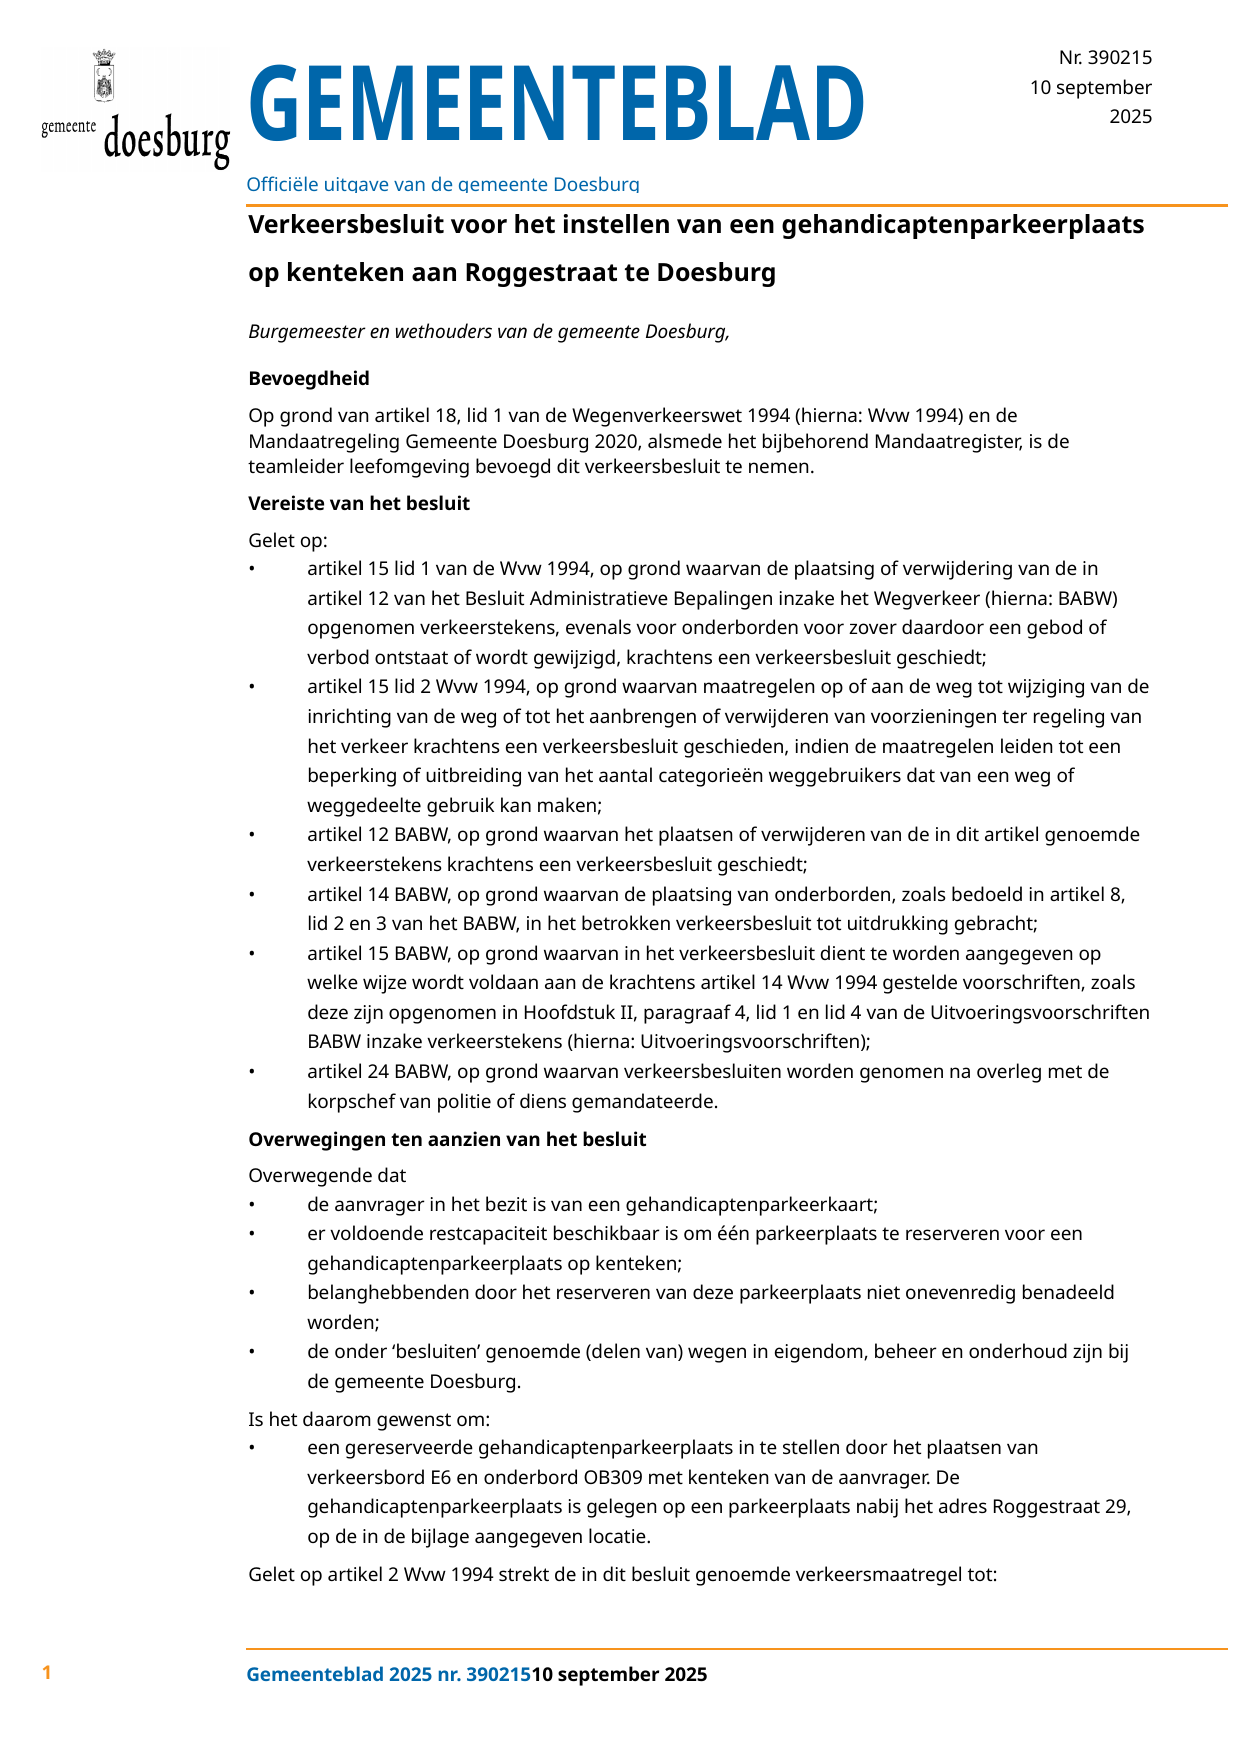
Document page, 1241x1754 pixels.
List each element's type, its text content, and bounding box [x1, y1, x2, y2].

list artikel 14 BABW, op grond waarvan de plaatsing van onderborden, zoals bedoeld in artikel 8, lid 2 en 3 van het BABW, in het betrokken verkeersbesluit tot uitdrukking gebracht; [248, 881, 1152, 936]
list een gereserveerde gehandicaptenparkeerplaats in te stellen door het plaatsen van verkeersbord E6 en onderbord OB309 met kenteken van de aanvrager. De gehandicaptenparkeerplaats is gelegen op een parkeerplaats nabij het adres Roggestraat 29, op de in de bijlage aangegeven locatie. [248, 1434, 1152, 1549]
text Gelet op: [248, 527, 1152, 553]
text Verkeersbesluit voor het instellen van een gehandicaptenparkeerplaats op kenteken aan Roggestraat te Doesburg [248, 207, 1152, 288]
text Gelet op artikel 2 Wvw 1994 strekt de in dit besluit genoemde verkeersmaatregel tot: [248, 1561, 1152, 1587]
text Overwegende dat [248, 1162, 1152, 1188]
picture [41, 47, 231, 172]
text Bevoegdheid [248, 366, 1152, 391]
list belanghebbenden door het reserveren van deze parkeerplaats niet onevenredig benadeeld worden; [248, 1279, 1152, 1335]
text Op grond van artikel 18, lid 1 van de Wegenverkeerswet 1994 (hierna: Wvw 1994) en de Mandaatregeling Gemeente Doesburg 2020, alsmede het bijbehorend Mandaatregister, is de teamleider leefomgeving bevoegd dit verkeersbesluit te nemen. [248, 402, 1152, 479]
list artikel 12 BABW, op grond waarvan het plaatsen of verwijderen van de in dit artikel genoemde verkeerstekens krachtens een verkeersbesluit geschiedt; [248, 822, 1152, 877]
list er voldoende restcapaciteit beschikbaar is om één parkeerplaats te reserveren voor een gehandicaptenparkeerplaats op kenteken; [248, 1220, 1152, 1276]
list artikel 15 BABW, op grond waarvan in het verkeersbesluit dient te worden aangegeven op welke wijze wordt voldaan aan de krachtens artikel 14 Wvw 1994 gestelde voorschriften, zoals deze zijn opgenomen in Hoofdstuk II, paragraaf 4, lid 1 en lid 4 van de Uitvoeringsvoorschriften BABW inzake verkeerstekens (hierna: Uitvoeringsvoorschriften); [248, 940, 1152, 1054]
list artikel 15 lid 2 Wvw 1994, op grond waarvan maatregelen op of aan de weg tot wijziging van de inrichting van de weg of tot het aanbrengen of verwijderen van voorzieningen ter regeling van het verkeer krachtens een verkeersbesluit geschieden, indien de maatregelen leiden tot een beperking of uitbreiding van het aantal categorieën weggebruikers dat van een weg of weggedeelte gebruik kan maken; [248, 674, 1152, 818]
text Burgemeester en wethouders van de gemeente Doesburg, [248, 318, 1152, 344]
list de onder ‘besluiten’ genoemde (delen van) wegen in eigendom, beheer en onderhoud zijn bij de gemeente Doesburg. [248, 1339, 1152, 1394]
list artikel 15 lid 1 van de Wvw 1994, op grond waarvan de plaatsing of verwijdering van de in artikel 12 van het Besluit Administratieve Bepalingen inzake het Wegverkeer (hierna: BABW) opgenomen verkeerstekens, evenals voor onderborden voor zover daardoor een gebod of verbod ontstaat of wordt gewijzigd, krachtens een verkeersbesluit geschiedt; [248, 555, 1152, 670]
text Is het daarom gewenst om: [248, 1406, 1152, 1432]
text Overwegingen ten aanzien van het besluit [248, 1126, 1152, 1151]
list de aanvrager in het bezit is van een gehandicaptenparkeerkaart; [248, 1191, 1152, 1216]
list artikel 24 BABW, op grond waarvan verkeersbesluiten worden genomen na overleg met de korpschef van politie of diens gemandateerde. [248, 1058, 1152, 1113]
text Vereiste van het besluit [248, 490, 1152, 516]
